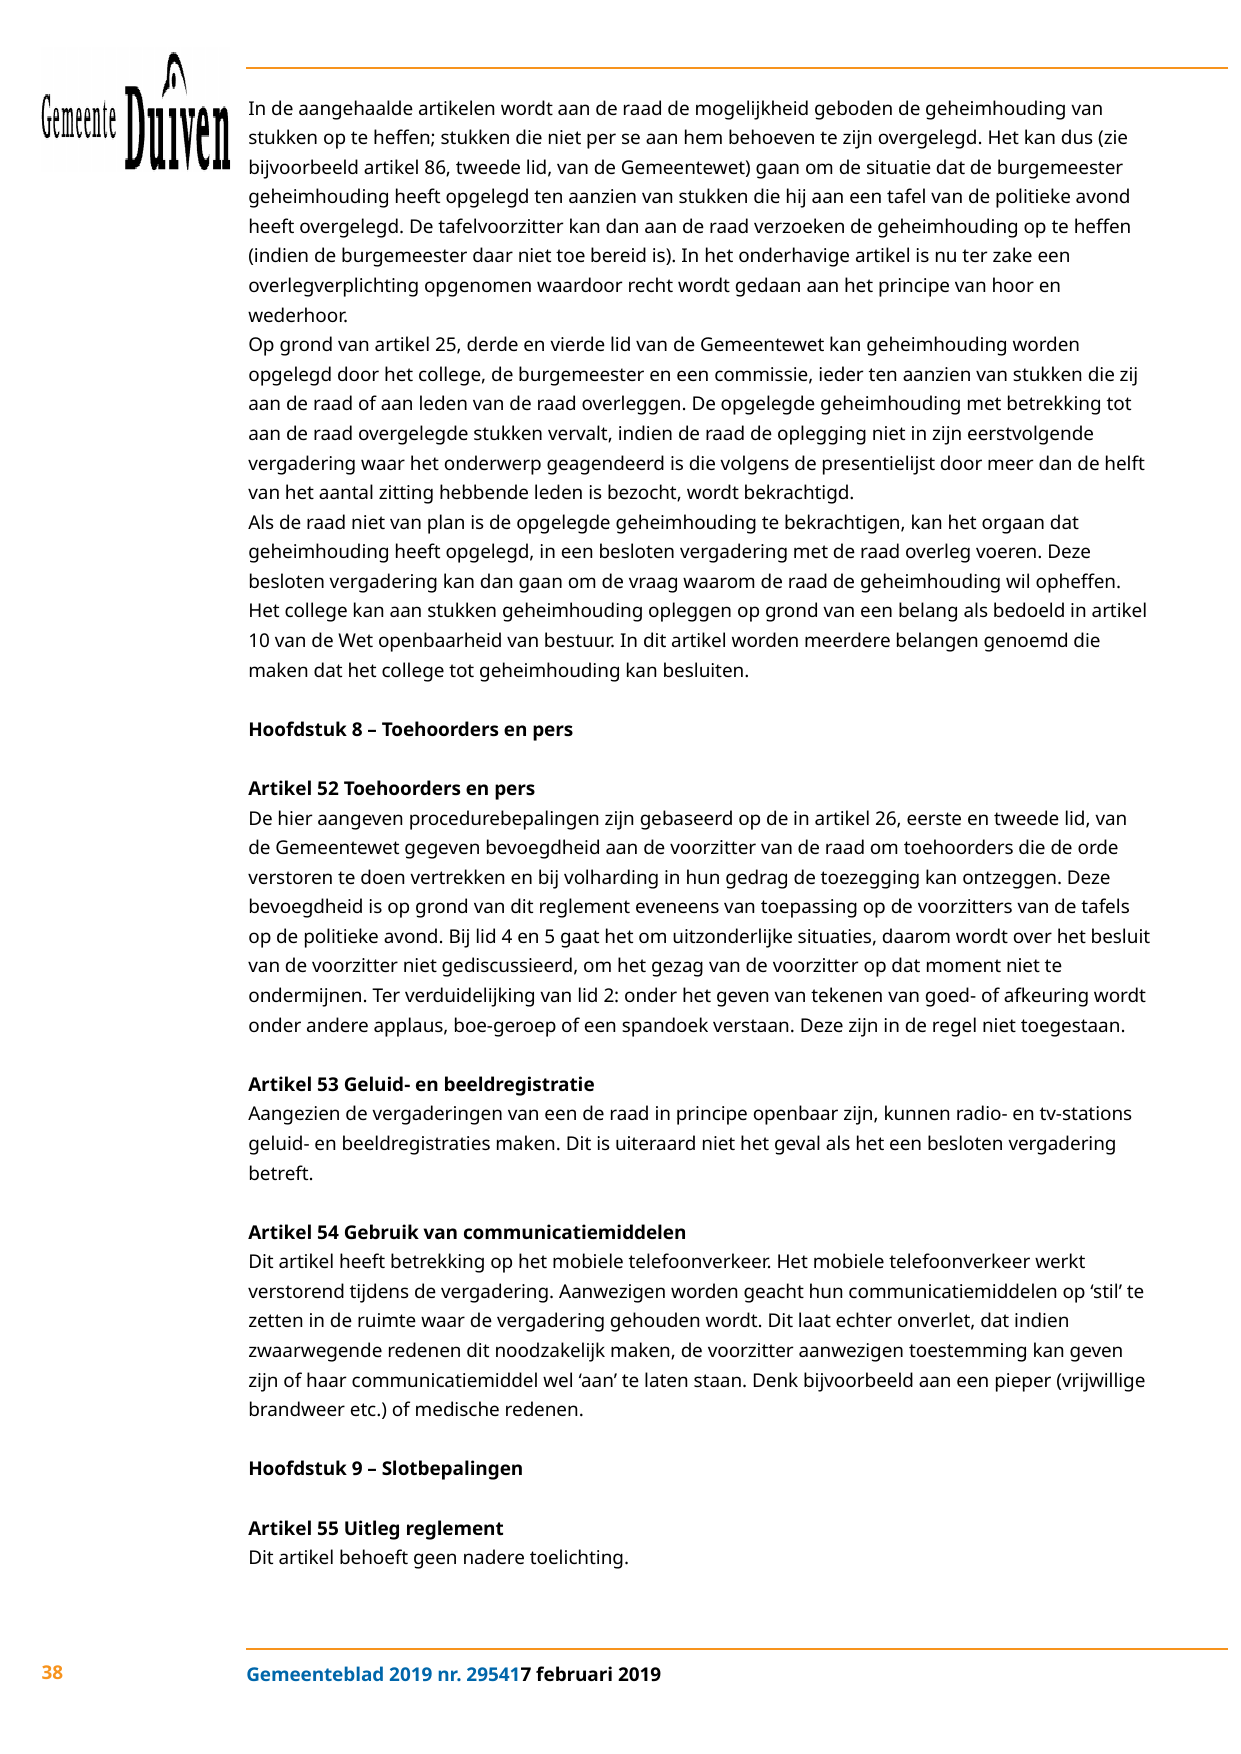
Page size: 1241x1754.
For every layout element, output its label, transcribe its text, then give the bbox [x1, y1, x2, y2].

text Hoofdstuk 8 – Toehoorders en pers [248, 716, 1152, 742]
picture [41, 47, 231, 172]
text Artikel 55 Uitleg reglement [248, 1515, 1152, 1541]
text Op grond van artikel 25, derde en vierde lid van de Gemeentewet kan geheimhouding worden opgelegd door het college, de burgemeester en een commissie, ieder ten aanzien van stukken die zij aan de raad of aan leden van de raad overleggen. De opgelegde geheimhouding met betrekking tot aan de raad overgelegde stukken vervalt, indien de raad de oplegging niet in zijn eerstvolgende vergadering waar het onderwerp geagendeerd is die volgens de presentielijst door meer dan de helft van het aantal zitting hebbende leden is bezocht, wordt bekrachtigd. [248, 331, 1152, 505]
text Dit artikel heeft betrekking op het mobiele telefoonverkeer. Het mobiele telefoonverkeer werkt verstorend tijdens de vergadering. Aanwezigen worden geacht hun communicatiemiddelen op ‘stil’ te zetten in de ruimte waar de vergadering gehouden wordt. Dit laat echter onverlet, dat indien zwaarwegende redenen dit noodzakelijk maken, de voorzitter aanwezigen toestemming kan geven zijn of haar communicatiemiddel wel ‘aan’ te laten staan. Denk bijvoorbeeld aan een pieper (vrijwillige brandweer etc.) of medische redenen. [248, 1248, 1152, 1422]
text Dit artikel behoeft geen nadere toelichting. [248, 1544, 1152, 1570]
text Artikel 52 Toehoorders en pers [248, 775, 1152, 801]
text Hoofdstuk 9 – Slotbepalingen [248, 1456, 1152, 1481]
text Aangezien de vergaderingen van een de raad in principe openbaar zijn, kunnen radio- en tv-stations geluid- en beeldregistraties maken. Dit is uiteraard niet het geval als het een besloten vergadering betreft. [248, 1101, 1152, 1186]
text Artikel 54 Gebruik van communicatiemiddelen [248, 1219, 1152, 1245]
text Artikel 53 Geluid- en beeldregistratie [248, 1071, 1152, 1097]
text De hier aangeven procedurebepalingen zijn gebaseerd op de in artikel 26, eerste en tweede lid, van de Gemeentewet gegeven bevoegdheid aan de voorzitter van de raad om toehoorders die de orde verstoren te doen vertrekken en bij volharding in hun gedrag de toezegging kan ontzeggen. Deze bevoegdheid is op grond van dit reglement eveneens van toepassing op de voorzitters van de tafels op de politieke avond. Bij lid 4 en 5 gaat het om uitzonderlijke situaties, daarom wordt over het besluit van de voorzitter niet gediscussieerd, om het gezag van de voorzitter op dat moment niet te ondermijnen. Ter verduidelijking van lid 2: onder het geven van tekenen van goed- of afkeuring wordt onder andere applaus, boe-geroep of een spandoek verstaan. Deze zijn in de regel niet toegestaan. [248, 805, 1152, 1038]
text Als de raad niet van plan is de opgelegde geheimhouding te bekrachtigen, kan het orgaan dat geheimhouding heeft opgelegd, in een besloten vergadering met de raad overleg voeren. Deze besloten vergadering kan dan gaan om de vraag waarom de raad de geheimhouding wil opheffen. Het college kan aan stukken geheimhouding opleggen op grond van een belang als bedoeld in artikel 10 van de Wet openbaarheid van bestuur. In dit artikel worden meerdere belangen genoemd die maken dat het college tot geheimhouding kan besluiten. [248, 509, 1152, 683]
text In de aangehaalde artikelen wordt aan de raad de mogelijkheid geboden de geheimhouding van stukken op te heffen; stukken die niet per se aan hem behoeven te zijn overgelegd. Het kan dus (zie bijvoorbeeld artikel 86, tweede lid, van de Gemeentewet) gaan om de situatie dat de burgemeester geheimhouding heeft opgelegd ten aanzien van stukken die hij aan een tafel van de politieke avond heeft overgelegd. De tafelvoorzitter kan dan aan de raad verzoeken de geheimhouding op te heffen (indien de burgemeester daar niet toe bereid is). In het onderhavige artikel is nu ter zake een overlegverplichting opgenomen waardoor recht wordt gedaan aan het principe van hoor en wederhoor. [248, 95, 1152, 328]
